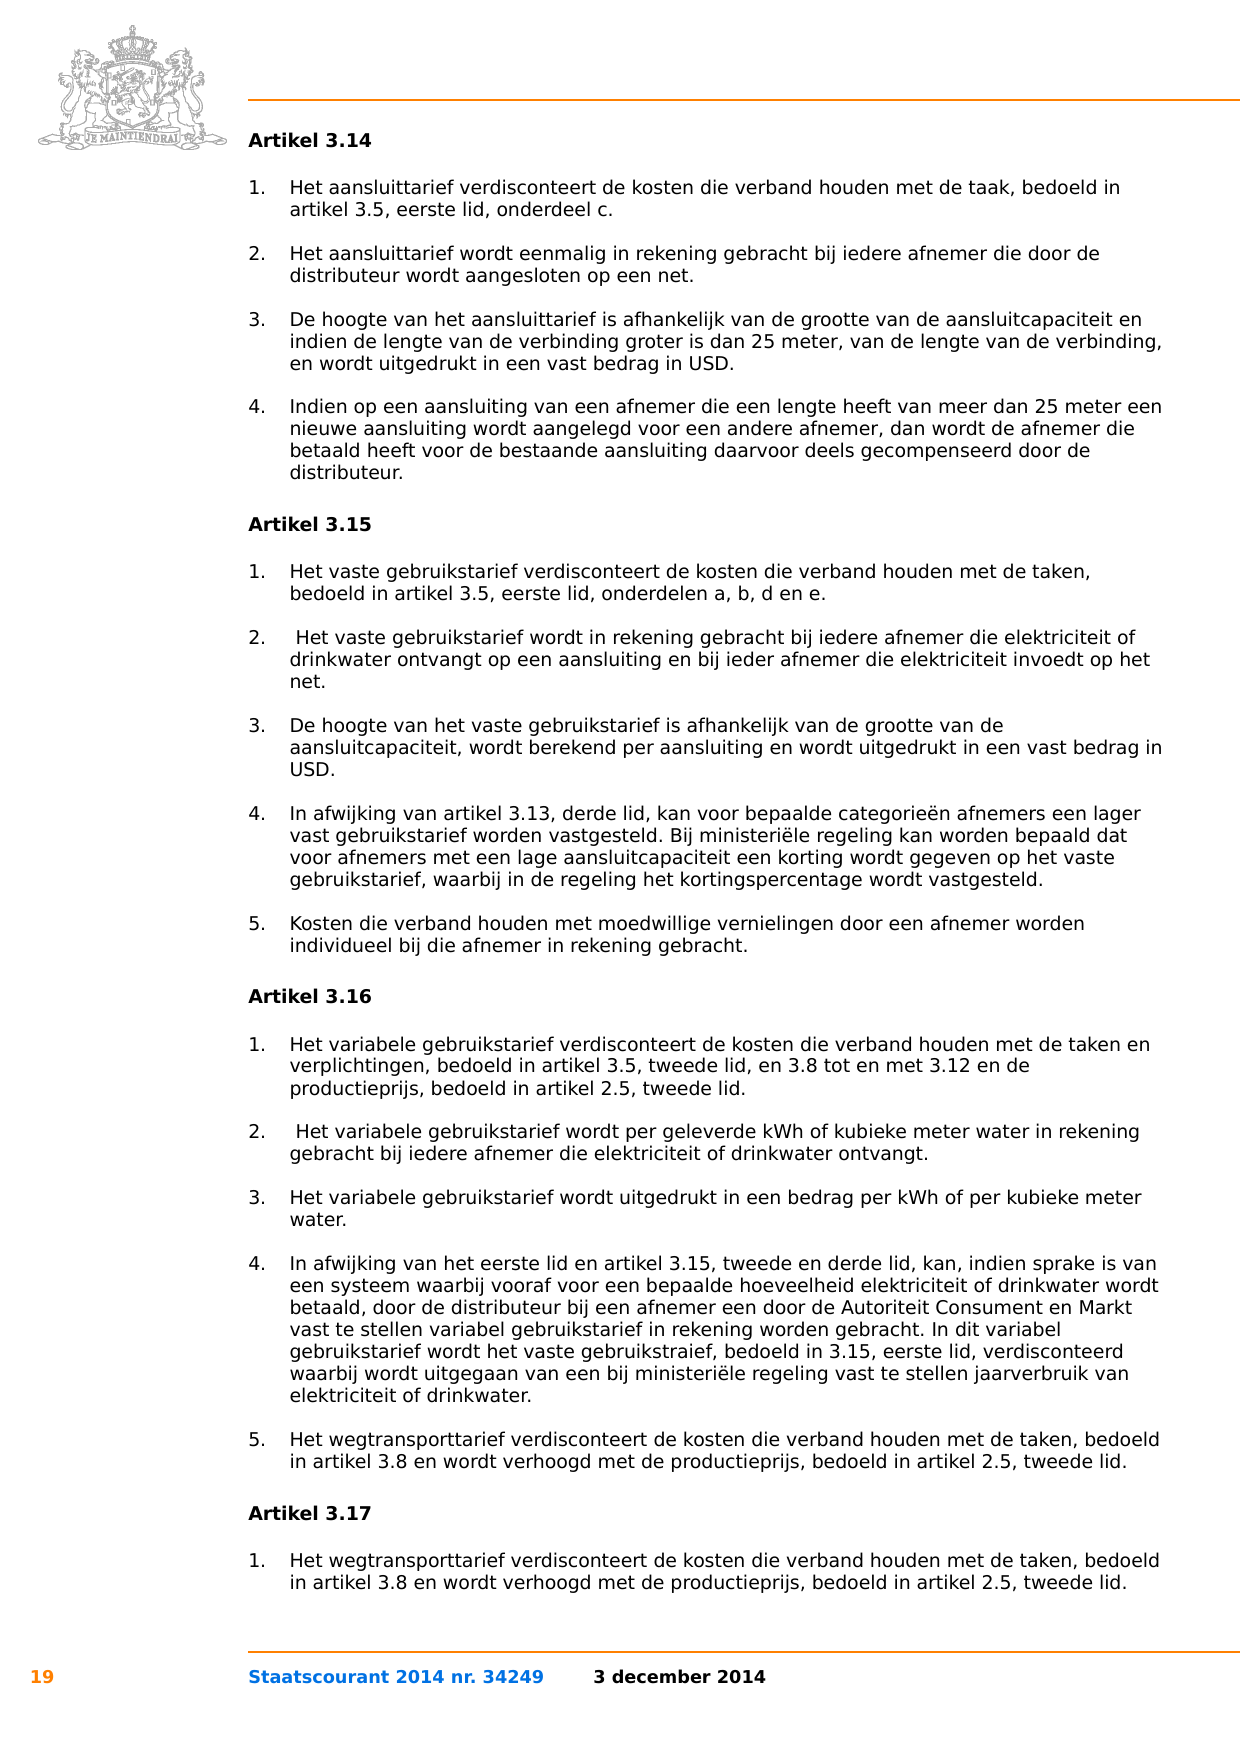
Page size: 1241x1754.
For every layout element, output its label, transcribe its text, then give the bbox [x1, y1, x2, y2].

text 3. De hoogte van het vaste gebruikstarief is afhankelijk van de grootte van de aansluitcapaciteit, wordt berekend per aansluiting en wordt uitgedrukt in een vast bedrag in USD. [248, 715, 1163, 781]
text 2. Het vaste gebruikstarief wordt in rekening gebracht bij iedere afnemer die elektriciteit of drinkwater ontvangt op een aansluiting en bij ieder afnemer die elektriciteit invoedt op het net. [248, 627, 1163, 693]
text 4. Indien op een aansluiting van een afnemer die een lengte heeft van meer dan 25 meter een nieuwe aansluiting wordt aangelegd voor een andere afnemer, dan wordt de afnemer die betaald heeft voor de bestaande aansluiting daarvoor deels gecompenseerd door de distributeur. [248, 396, 1163, 484]
picture [38, 25, 227, 150]
subtitle Artikel 3.17 [248, 1503, 1163, 1524]
subtitle Artikel 3.14 [248, 130, 1163, 152]
text 4. In afwijking van artikel 3.13, derde lid, kan voor bepaalde categorieën afnemers een lager vast gebruikstarief worden vastgesteld. Bij ministeriële regeling kan worden bepaald dat voor afnemers met een lage aansluitcapaciteit een korting wordt gegeven op het vaste gebruikstarief, waarbij in de regeling het kortingspercentage wordt vastgesteld. [248, 803, 1163, 891]
text 1. Het variabele gebruikstarief verdisconteert de kosten die verband houden met de taken en verplichtingen, bedoeld in artikel 3.5, tweede lid, en 3.8 tot en met 3.12 en de productieprijs, bedoeld in artikel 2.5, tweede lid. [248, 1033, 1163, 1099]
text 2. Het variabele gebruikstarief wordt per geleverde kWh of kubieke meter water in rekening gebracht bij iedere afnemer die elektriciteit of drinkwater ontvangt. [248, 1121, 1163, 1165]
text 4. In afwijking van het eerste lid en artikel 3.15, tweede en derde lid, kan, indien sprake is van een systeem waarbij vooraf voor een bepaalde hoeveelheid elektriciteit of drinkwater wordt betaald, door de distributeur bij een afnemer een door de Autoriteit Consument en Markt vast te stellen variabel gebruikstarief in rekening worden gebracht. In dit variabel gebruikstarief wordt het vaste gebruikstraief, bedoeld in 3.15, eerste lid, verdisconteerd waarbij wordt uitgegaan van een bij ministeriële regeling vast te stellen jaarverbruik van elektriciteit of drinkwater. [248, 1253, 1163, 1407]
subtitle Artikel 3.15 [248, 514, 1163, 536]
text 5. Kosten die verband houden met moedwillige vernielingen door een afnemer worden individueel bij die afnemer in rekening gebracht. [248, 912, 1163, 956]
text 3. De hoogte van het aansluittarief is afhankelijk van de grootte van de aansluitcapaciteit en indien de lengte van de verbinding groter is dan 25 meter, van de lengte van de verbinding, en wordt uitgedrukt in een vast bedrag in USD. [248, 308, 1163, 374]
text 3. Het variabele gebruikstarief wordt uitgedrukt in een bedrag per kWh of per kubieke meter water. [248, 1187, 1163, 1231]
subtitle Artikel 3.16 [248, 986, 1163, 1008]
text 1. Het aansluittarief verdisconteert de kosten die verband houden met de taak, bedoeld in artikel 3.5, eerste lid, onderdeel c. [248, 177, 1163, 221]
text 2. Het aansluittarief wordt eenmalig in rekening gebracht bij iedere afnemer die door de distributeur wordt aangesloten op een net. [248, 243, 1163, 287]
text 5. Het wegtransporttarief verdisconteert de kosten die verband houden met de taken, bedoeld in artikel 3.8 en wordt verhoogd met de productieprijs, bedoeld in artikel 2.5, tweede lid. [248, 1429, 1163, 1473]
text 1. Het vaste gebruikstarief verdisconteert de kosten die verband houden met de taken, bedoeld in artikel 3.5, eerste lid, onderdelen a, b, d en e. [248, 561, 1163, 605]
text 1. Het wegtransporttarief verdisconteert de kosten die verband houden met de taken, bedoeld in artikel 3.8 en wordt verhoogd met de productieprijs, bedoeld in artikel 2.5, tweede lid. [248, 1549, 1163, 1593]
